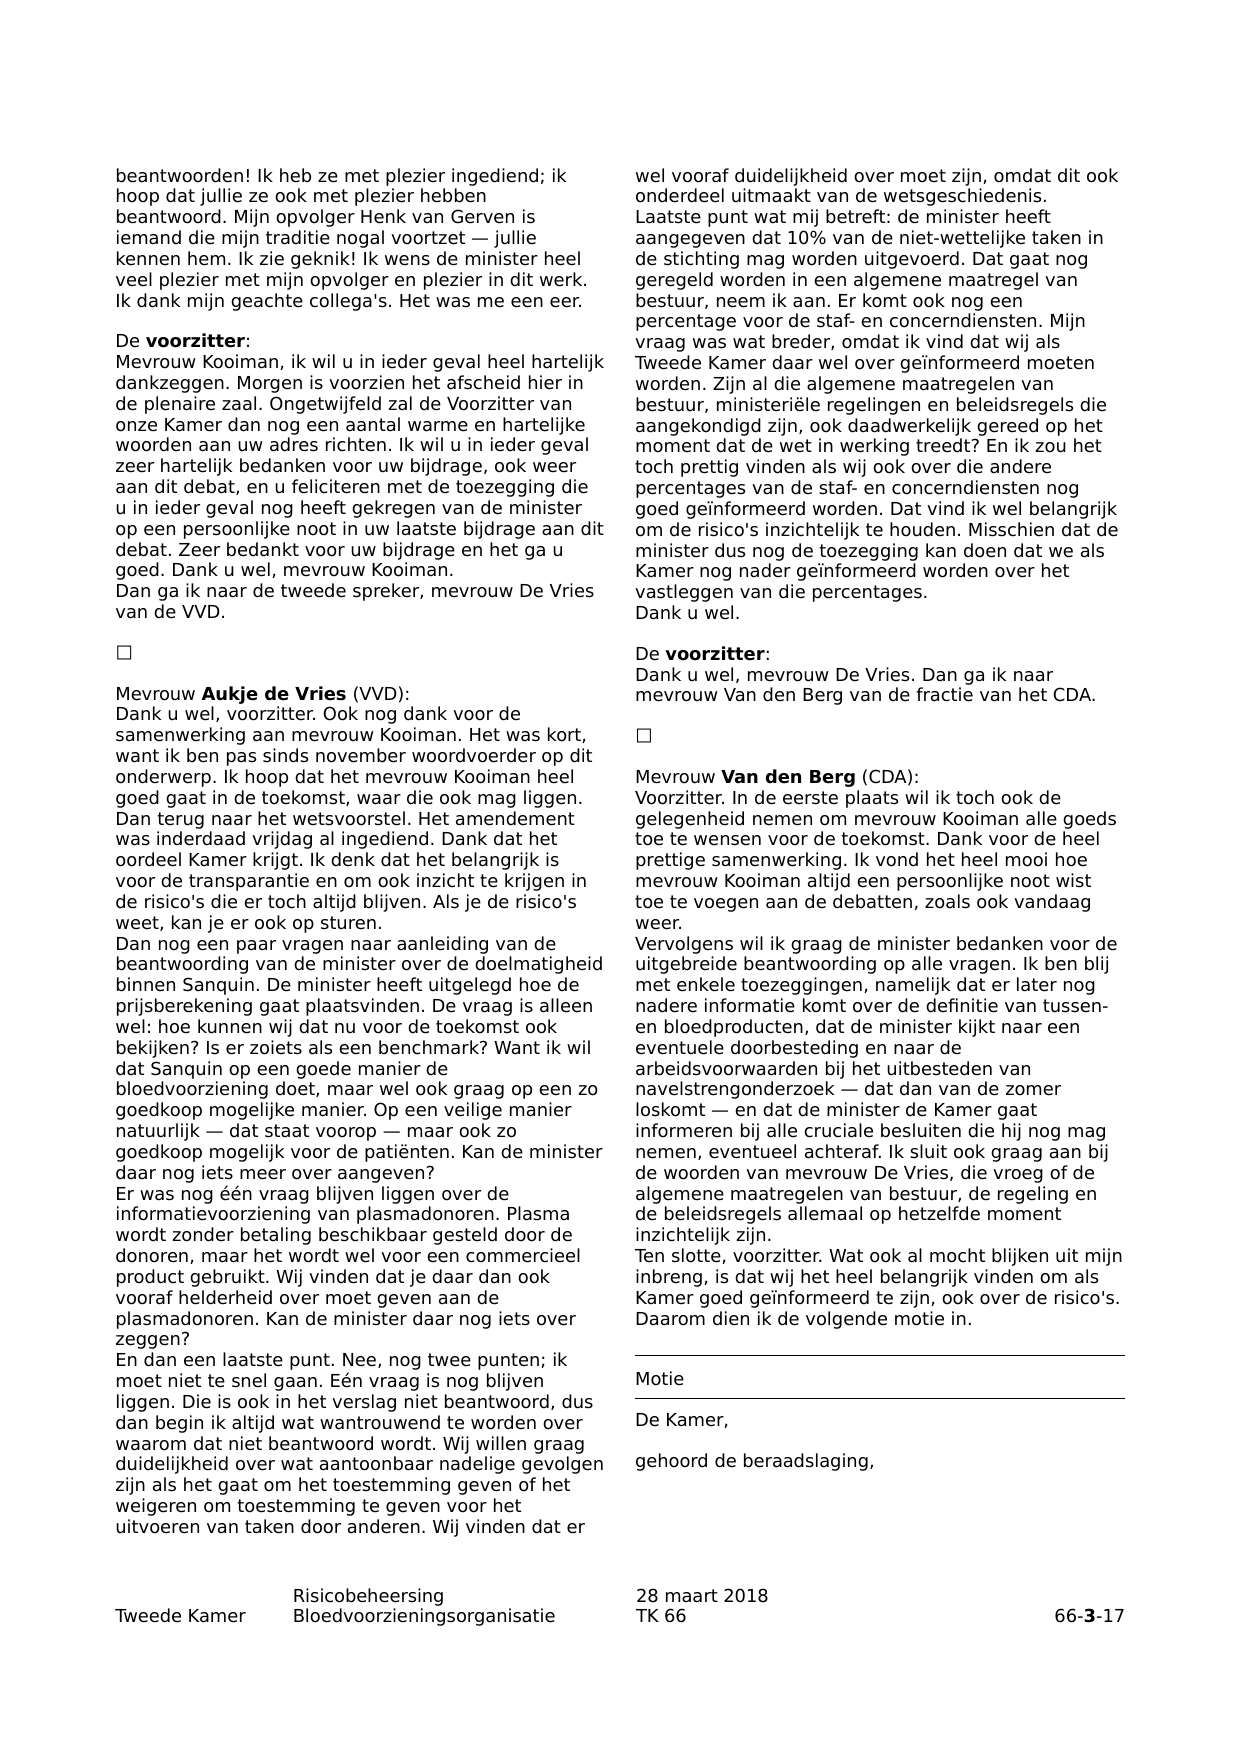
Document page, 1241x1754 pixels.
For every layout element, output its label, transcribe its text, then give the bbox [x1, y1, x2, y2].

text Laatste punt wat mij betreft: de minister heeft aangegeven dat 10% van de niet-wettelijke taken in de stichting mag worden uitgevoerd. Dat gaat nog geregeld worden in een algemene maatregel van bestuur, neem ik aan. Er komt ook nog een percentage voor de staf- en concerndiensten. Mijn vraag was wat breder, omdat ik vind dat wij als Tweede Kamer daar wel over geïnformeerd moeten worden. Zijn al die algemene maatregelen van bestuur, ministeriële regelingen en beleidsregels die aangekondigd zijn, ook daadwerkelijk gereed op het moment dat de wet in werking treedt? En ik zou het toch prettig vinden als wij ook over die andere percentages van de staf- en concerndiensten nog goed geïnformeerd worden. Dat vind ik wel belangrijk om de risico's inzichtelijk te houden. Misschien dat de minister dus nog de toezegging kan doen dat we als Kamer nog nader geïnformeerd worden over het vastleggen van die percentages. [635, 207, 1125, 603]
text Dank u wel, mevrouw De Vries. Dan ga ik naar mevrouw Van den Berg van de fractie van het CDA. [635, 664, 1125, 706]
text En dan een laatste punt. Nee, nog twee punten; ik moet niet te snel gaan. Eén vraag is nog blijven liggen. Die is ook in het verslag niet beantwoord, dus dan begin ik altijd wat wantrouwend te worden over waarom dat niet beantwoord wordt. Wij willen graag duidelijkheid over wat aantoonbaar nadelige gevolgen zijn als het gaat om het toestemming geven of het weigeren om toestemming te geven voor het uitvoeren van taken door anderen. Wij vinden dat er [115, 1350, 605, 1537]
text wel vooraf duidelijkheid over moet zijn, omdat dit ook onderdeel uitmaakt van de wetsgeschiedenis. [635, 165, 1125, 207]
text Mevrouw Van den Berg (CDA): [635, 767, 1125, 787]
text Vervolgens wil ik graag de minister bedanken voor de uitgebreide beantwoording op alle vragen. Ik ben blij met enkele toezeggingen, namelijk dat er later nog nadere informatie komt over de definitie van tussen- en bloedproducten, dat de minister kijkt naar een eventuele doorbesteding en naar de arbeidsvoorwaarden bij het uitbesteden van navelstrengonderzoek — dat dan van de zomer loskomt — en dat de minister de Kamer gaat informeren bij alle cruciale besluiten die hij nog mag nemen, eventueel achteraf. Ik sluit ook graag aan bij de woorden van mevrouw De Vries, die vroeg of de algemene maatregelen van bestuur, de regeling en de beleidsregels allemaal op hetzelfde moment inzichtelijk zijn. [635, 933, 1125, 1246]
text ⬜ [115, 643, 605, 663]
text Dan nog een paar vragen naar aanleiding van de beantwoording van de minister over de doelmatigheid binnen Sanquin. De minister heeft uitgelegd hoe de prijsberekening gaat plaatsvinden. De vraag is alleen wel: hoe kunnen wij dat nu voor de toekomst ook bekijken? Is er zoiets als een benchmark? Want ik wil dat Sanquin op een goede manier de bloedvoorziening doet, maar wel ook graag op een zo goedkoop mogelijke manier. Op een veilige manier natuurlijk — dat staat voorop — maar ook zo goedkoop mogelijk voor de patiënten. Kan de minister daar nog iets meer over aangeven? [115, 933, 605, 1183]
text Mevrouw Aukje de Vries (VVD): [115, 683, 605, 704]
text De voorzitter: [635, 644, 1125, 664]
text Dan terug naar het wetsvoorstel. Het amendement was inderdaad vrijdag al ingediend. Dank dat het oordeel Kamer krijgt. Ik denk dat het belangrijk is voor de transparantie en om ook inzicht te krijgen in de risico's die er toch altijd blijven. Als je de risico's weet, kan je er ook op sturen. [115, 808, 605, 933]
text beantwoorden! Ik heb ze met plezier ingediend; ik hoop dat jullie ze ook met plezier hebben beantwoord. Mijn opvolger Henk van Gerven is iemand die mijn traditie nogal voortzet — jullie kennen hem. Ik zie geknik! Ik wens de minister heel veel plezier met mijn opvolger en plezier in dit werk. Ik dank mijn geachte collega's. Het was me een eer. [115, 165, 605, 311]
text Dank u wel, voorzitter. Ook nog dank voor de samenwerking aan mevrouw Kooiman. Het was kort, want ik ben pas sinds november woordvoerder op dit onderwerp. Ik hoop dat het mevrouw Kooiman heel goed gaat in de toekomst, waar die ook mag liggen. [115, 704, 605, 808]
text Mevrouw Kooiman, ik wil u in ieder geval heel hartelijk dankzeggen. Morgen is voorzien het afscheid hier in de plenaire zaal. Ongetwijfeld zal de Voorzitter van onze Kamer dan nog een aantal warme en hartelijke woorden aan uw adres richten. Ik wil u in ieder geval zeer hartelijk bedanken voor uw bijdrage, ook weer aan dit debat, en u feliciteren met de toezegging die u in ieder geval nog heeft gekregen van de minister op een persoonlijke noot in uw laatste bijdrage aan dit debat. Zeer bedankt voor uw bijdrage en het ga u goed. Dank u wel, mevrouw Kooiman. [115, 352, 605, 581]
text De Kamer, [635, 1410, 1125, 1431]
text Voorzitter. In de eerste plaats wil ik toch ook de gelegenheid nemen om mevrouw Kooiman alle goeds toe te wensen voor de toekomst. Dank voor de heel prettige samenwerking. Ik vond het heel mooi hoe mevrouw Kooiman altijd een persoonlijke noot wist toe te voegen aan de debatten, zoals ook vandaag weer. [635, 787, 1125, 933]
text De voorzitter: [115, 331, 605, 352]
text gehoord de beraadslaging, [635, 1451, 1125, 1471]
text Er was nog één vraag blijven liggen over de informatievoorziening van plasmadonoren. Plasma wordt zonder betaling beschikbaar gesteld door de donoren, maar het wordt wel voor een commercieel product gebruikt. Wij vinden dat je daar dan ook vooraf helderheid over moet geven aan de plasmadonoren. Kan de minister daar nog iets over zeggen? [115, 1183, 605, 1350]
text Dan ga ik naar de tweede spreker, mevrouw De Vries van de VVD. [115, 581, 605, 623]
text ⬜ [635, 726, 1125, 747]
text Motie [635, 1369, 1125, 1390]
text Dank u wel. [635, 603, 1125, 624]
text Ten slotte, voorzitter. Wat ook al mocht blijken uit mijn inbreng, is dat wij het heel belangrijk vinden om als Kamer goed geïnformeerd te zijn, ook over de risico's. Daarom dien ik de volgende motie in. [635, 1246, 1125, 1329]
